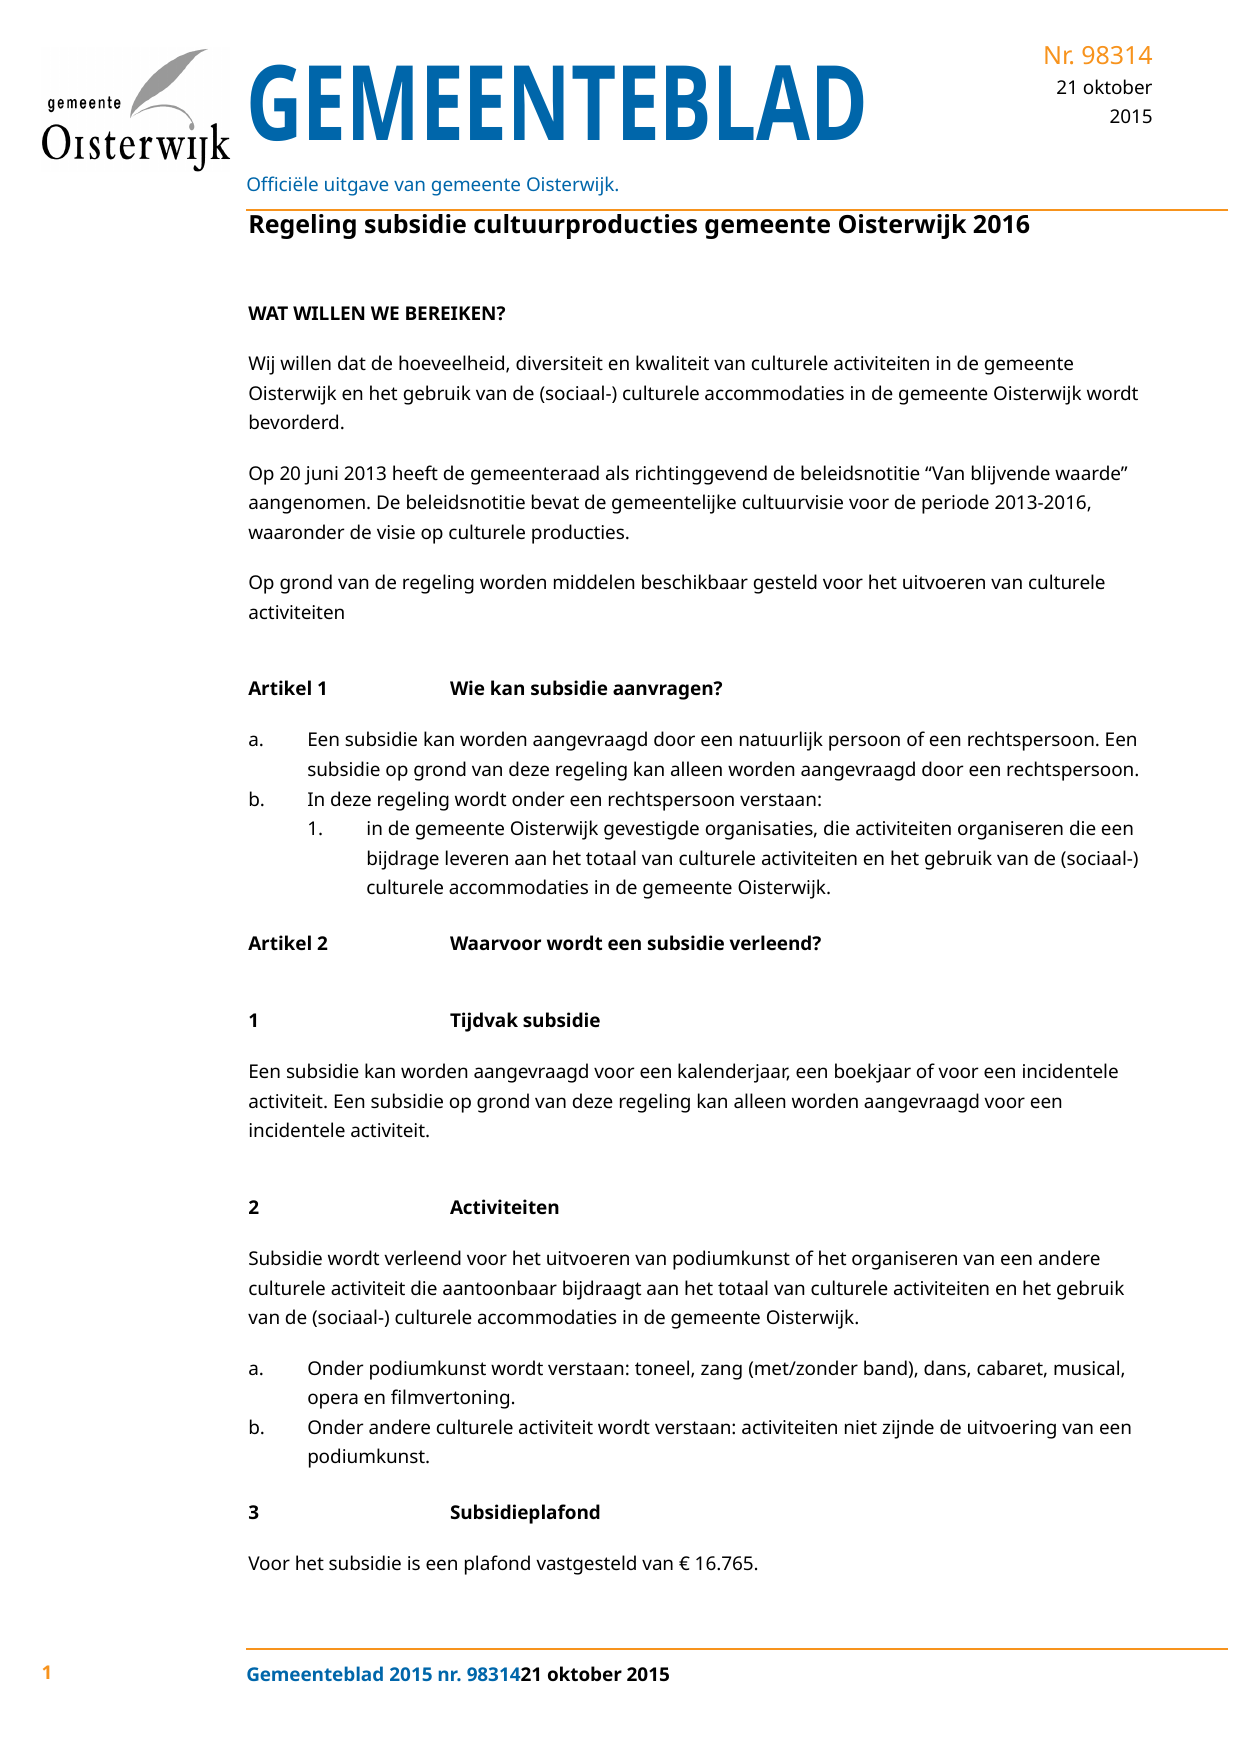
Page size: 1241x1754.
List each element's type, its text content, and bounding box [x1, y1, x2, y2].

table_header Artikel 2 [248, 930, 450, 956]
text Een subsidie kan worden aangevraagd voor een kalenderjaar, een boekjaar of voor een incidentele activiteit. Een subsidie op grond van deze regeling kan alleen worden aangevraagd voor een incidentele activiteit. [248, 1058, 1152, 1143]
table_header Activiteiten [450, 1194, 1152, 1219]
picture [41, 47, 231, 172]
list Onder andere culturele activiteit wordt verstaan: activiteiten niet zijnde de uitvoering van een podiumkunst. [248, 1414, 1152, 1469]
table_header Subsidieplafond [450, 1499, 1152, 1525]
text Op 20 juni 2013 heeft de gemeenteraad als richtinggevend de beleidsnotitie “Van blijvende waarde” aangenomen. De beleidsnotitie bevat de gemeentelijke cultuurvisie voor de periode 2013-2016, waaronder de visie op culturele producties. [248, 460, 1152, 545]
list In deze regeling wordt onder een rechtspersoon verstaan: [248, 786, 1152, 812]
text Op grond van de regeling worden middelen beschikbaar gesteld voor het uitvoeren van culturele activiteiten [248, 569, 1152, 625]
text Regeling subsidie cultuurproducties gemeente Oisterwijk 2016 [248, 211, 1152, 241]
text Voor het subsidie is een plafond vastgesteld van € 16.765. [248, 1550, 1152, 1576]
text Subsidie wordt verleend voor het uitvoeren van podiumkunst of het organiseren van een andere culturele activiteit die aantoonbaar bijdraagt aan het totaal van culturele activiteiten en het gebruik van de (sociaal-) culturele accommodaties in de gemeente Oisterwijk. [248, 1245, 1152, 1330]
table_header Artikel 1 [248, 675, 450, 701]
list Een subsidie kan worden aangevraagd door een natuurlijk persoon of een rechtspersoon. Een subsidie op grond van deze regeling kan alleen worden aangevraagd door een rechtspersoon. [248, 727, 1152, 782]
table_header 3 [248, 1499, 450, 1525]
table_header Waarvoor wordt een subsidie verleend? [450, 930, 1152, 956]
table_header Wie kan subsidie aanvragen? [450, 675, 1152, 701]
table_header 2 [248, 1194, 450, 1219]
text Wij willen dat de hoeveelheid, diversiteit en kwaliteit van culturele activiteiten in de gemeente Oisterwijk en het gebruik van de (sociaal-) culturele accommodaties in de gemeente Oisterwijk wordt bevorderd. [248, 350, 1152, 435]
list in de gemeente Oisterwijk gevestigde organisaties, die activiteiten organiseren die een bijdrage leveren aan het totaal van culturele activiteiten en het gebruik van de (sociaal-) culturele accommodaties in de gemeente Oisterwijk. [307, 815, 1152, 900]
list Onder podiumkunst wordt verstaan: toneel, zang (met/zonder band), dans, cabaret, musical, opera en filmvertoning. [248, 1355, 1152, 1410]
text WAT WILLEN WE BEREIKEN? [248, 300, 1152, 326]
table_header Tijdvak subsidie [450, 1007, 1152, 1033]
table_header 1 [248, 1007, 450, 1033]
